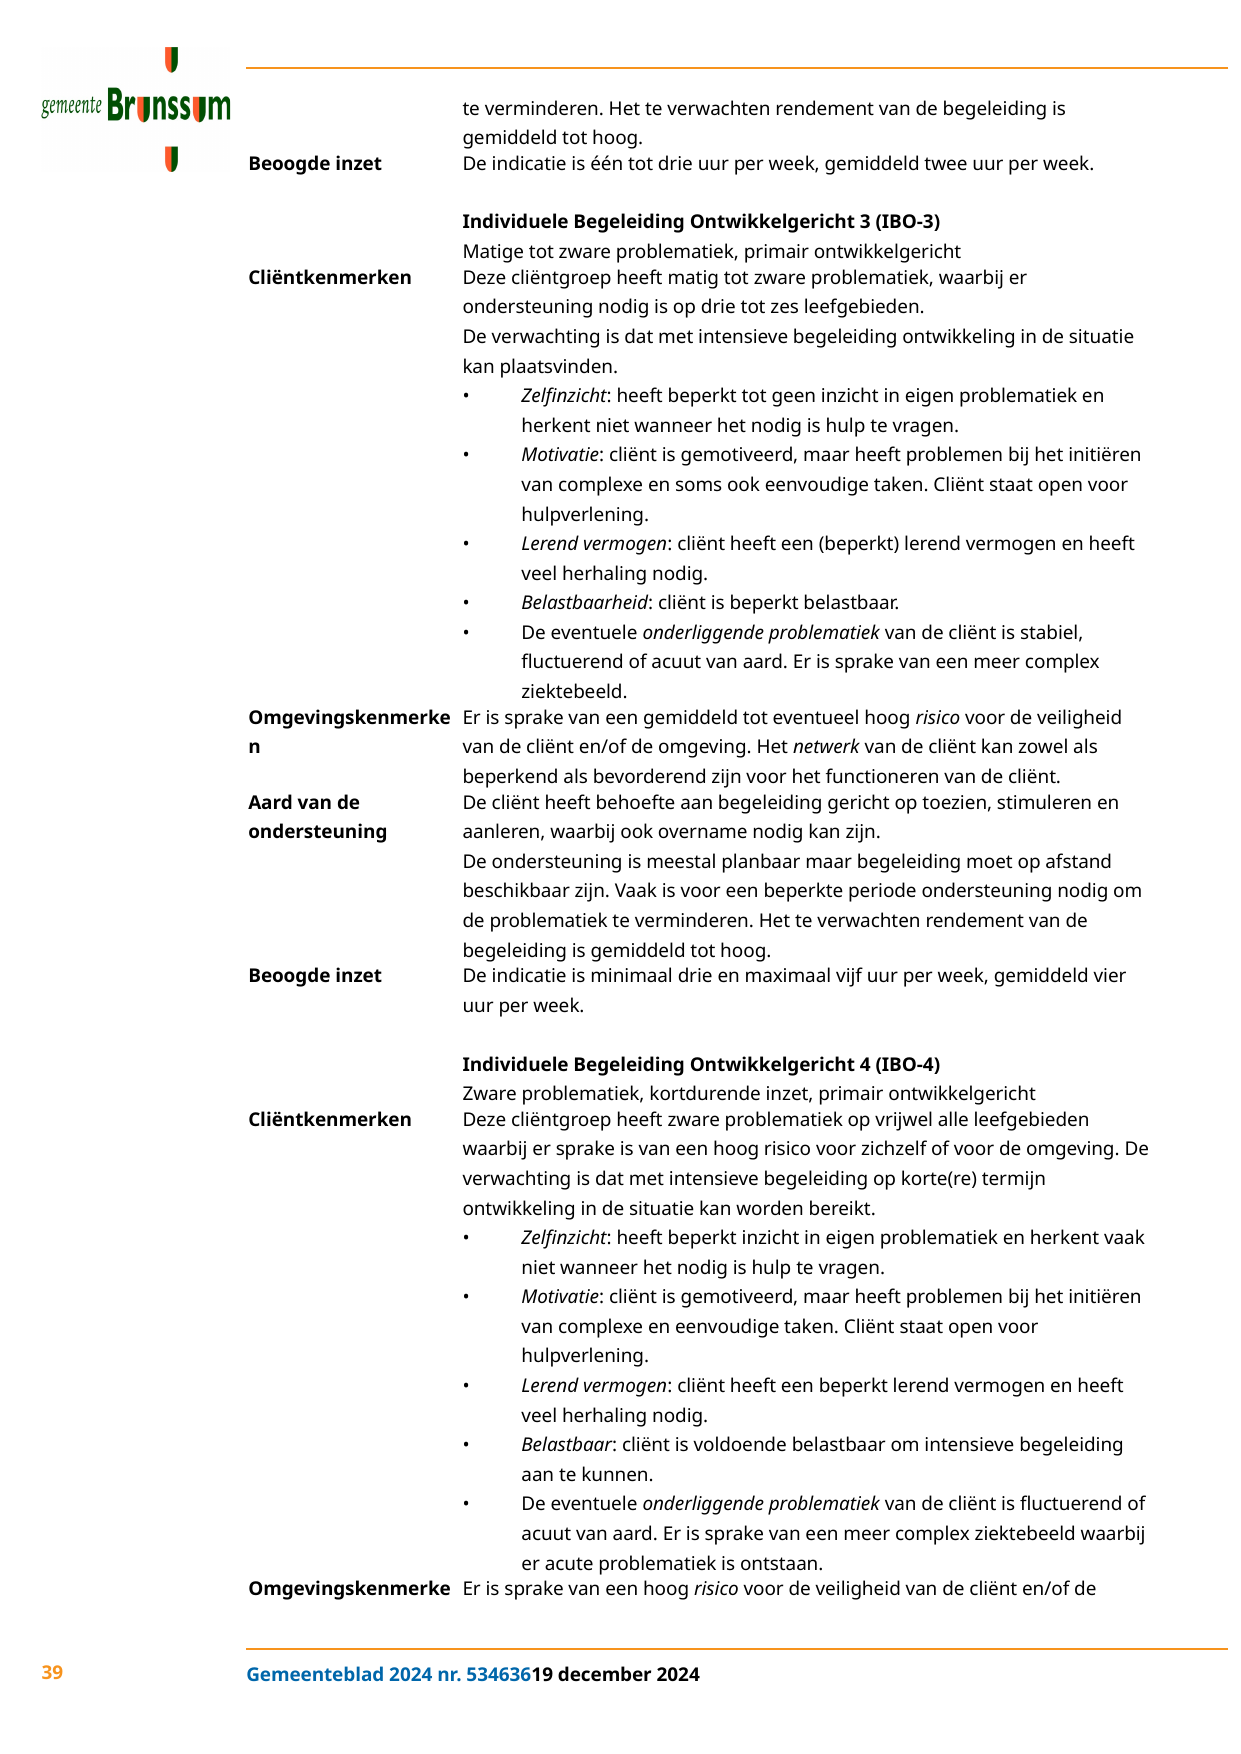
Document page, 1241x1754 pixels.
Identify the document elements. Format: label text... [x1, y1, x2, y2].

table_cell Deze cliëntgroep heeft zware problematiek op vrijwel alle leefgebieden waarbij er sprake is van een hoog risico voor zichzelf of voor de omgeving. De verwachting is dat met intensieve begeleiding op korte(re) termijn ontwikkeling in de situatie kan worden bereikt. Zelfinzicht: heeft beperkt inzicht in eigen problematiek en herkent vaak niet wanneer het nodig is hulp te vragen. Motivatie: cliënt is gemotiveerd, maar heeft problemen bij het initiëren van complexe en eenvoudige taken. Cliënt staat open voor hulpverlening. Lerend vermogen: cliënt heeft een beperkt lerend vermogen en heeft veel herhaling nodig. Belastbaar: cliënt is voldoende belastbaar om intensieve begeleiding aan te kunnen. De eventuele onderliggende problematiek van de cliënt is fluctuerend of acuut van aard. Er is sprake van een meer complex ziektebeeld waarbij er acute problematiek is ontstaan. [462, 1106, 1152, 1576]
table_cell Er is sprake van een hoog risico voor de veiligheid van de cliënt en/of de [462, 1576, 1152, 1601]
table_cell Beoogde inzet [248, 150, 462, 176]
table_header [248, 209, 462, 264]
table_cell De indicatie is minimaal drie en maximaal vijf uur per week, gemiddeld vier uur per week. [462, 963, 1152, 1018]
table_header Individuele Begeleiding Ontwikkelgericht 3 (IBO-3) Matige tot zware problematiek, primair ontwikkelgericht [462, 209, 1152, 264]
table_cell Aard van de ondersteuning [248, 789, 462, 962]
table_cell Cliëntkenmerken [248, 264, 462, 704]
table_cell Cliëntkenmerken [248, 1106, 462, 1576]
table_cell Omgevingskenmerken [248, 704, 462, 789]
table_header [248, 1051, 462, 1106]
table_header Individuele Begeleiding Ontwikkelgericht 4 (IBO-4) Zware problematiek, kortdurende inzet, primair ontwikkelgericht [462, 1051, 1152, 1106]
table_cell De cliënt heeft behoefte aan begeleiding gericht op toezien, stimuleren en aanleren, waarbij ook overname nodig kan zijn. De ondersteuning is meestal planbaar maar begeleiding moet op afstand beschikbaar zijn. Vaak is voor een beperkte periode ondersteuning nodig om de problematiek te verminderen. Het te verwachten rendement van de begeleiding is gemiddeld tot hoog. [462, 789, 1152, 962]
table_cell [248, 95, 462, 150]
table_cell te verminderen. Het te verwachten rendement van de begeleiding is gemiddeld tot hoog. [462, 95, 1152, 150]
table_cell Deze cliëntgroep heeft matig tot zware problematiek, waarbij er ondersteuning nodig is op drie tot zes leefgebieden. De verwachting is dat met intensieve begeleiding ontwikkeling in de situatie kan plaatsvinden. Zelfinzicht: heeft beperkt tot geen inzicht in eigen problematiek en herkent niet wanneer het nodig is hulp te vragen. Motivatie: cliënt is gemotiveerd, maar heeft problemen bij het initiëren van complexe en soms ook eenvoudige taken. Cliënt staat open voor hulpverlening. Lerend vermogen: cliënt heeft een (beperkt) lerend vermogen en heeft veel herhaling nodig. Belastbaarheid: cliënt is beperkt belastbaar. De eventuele onderliggende problematiek van de cliënt is stabiel, fluctuerend of acuut van aard. Er is sprake van een meer complex ziektebeeld. [462, 264, 1152, 704]
table_cell Er is sprake van een gemiddeld tot eventueel hoog risico voor de veiligheid van de cliënt en/of de omgeving. Het netwerk van de cliënt kan zowel als beperkend als bevorderend zijn voor het functioneren van de cliënt. [462, 704, 1152, 789]
picture [41, 47, 231, 172]
table_cell Beoogde inzet [248, 963, 462, 1018]
table_cell Omgevingskenmerke [248, 1576, 462, 1601]
table_cell De indicatie is één tot drie uur per week, gemiddeld twee uur per week. [462, 150, 1152, 176]
